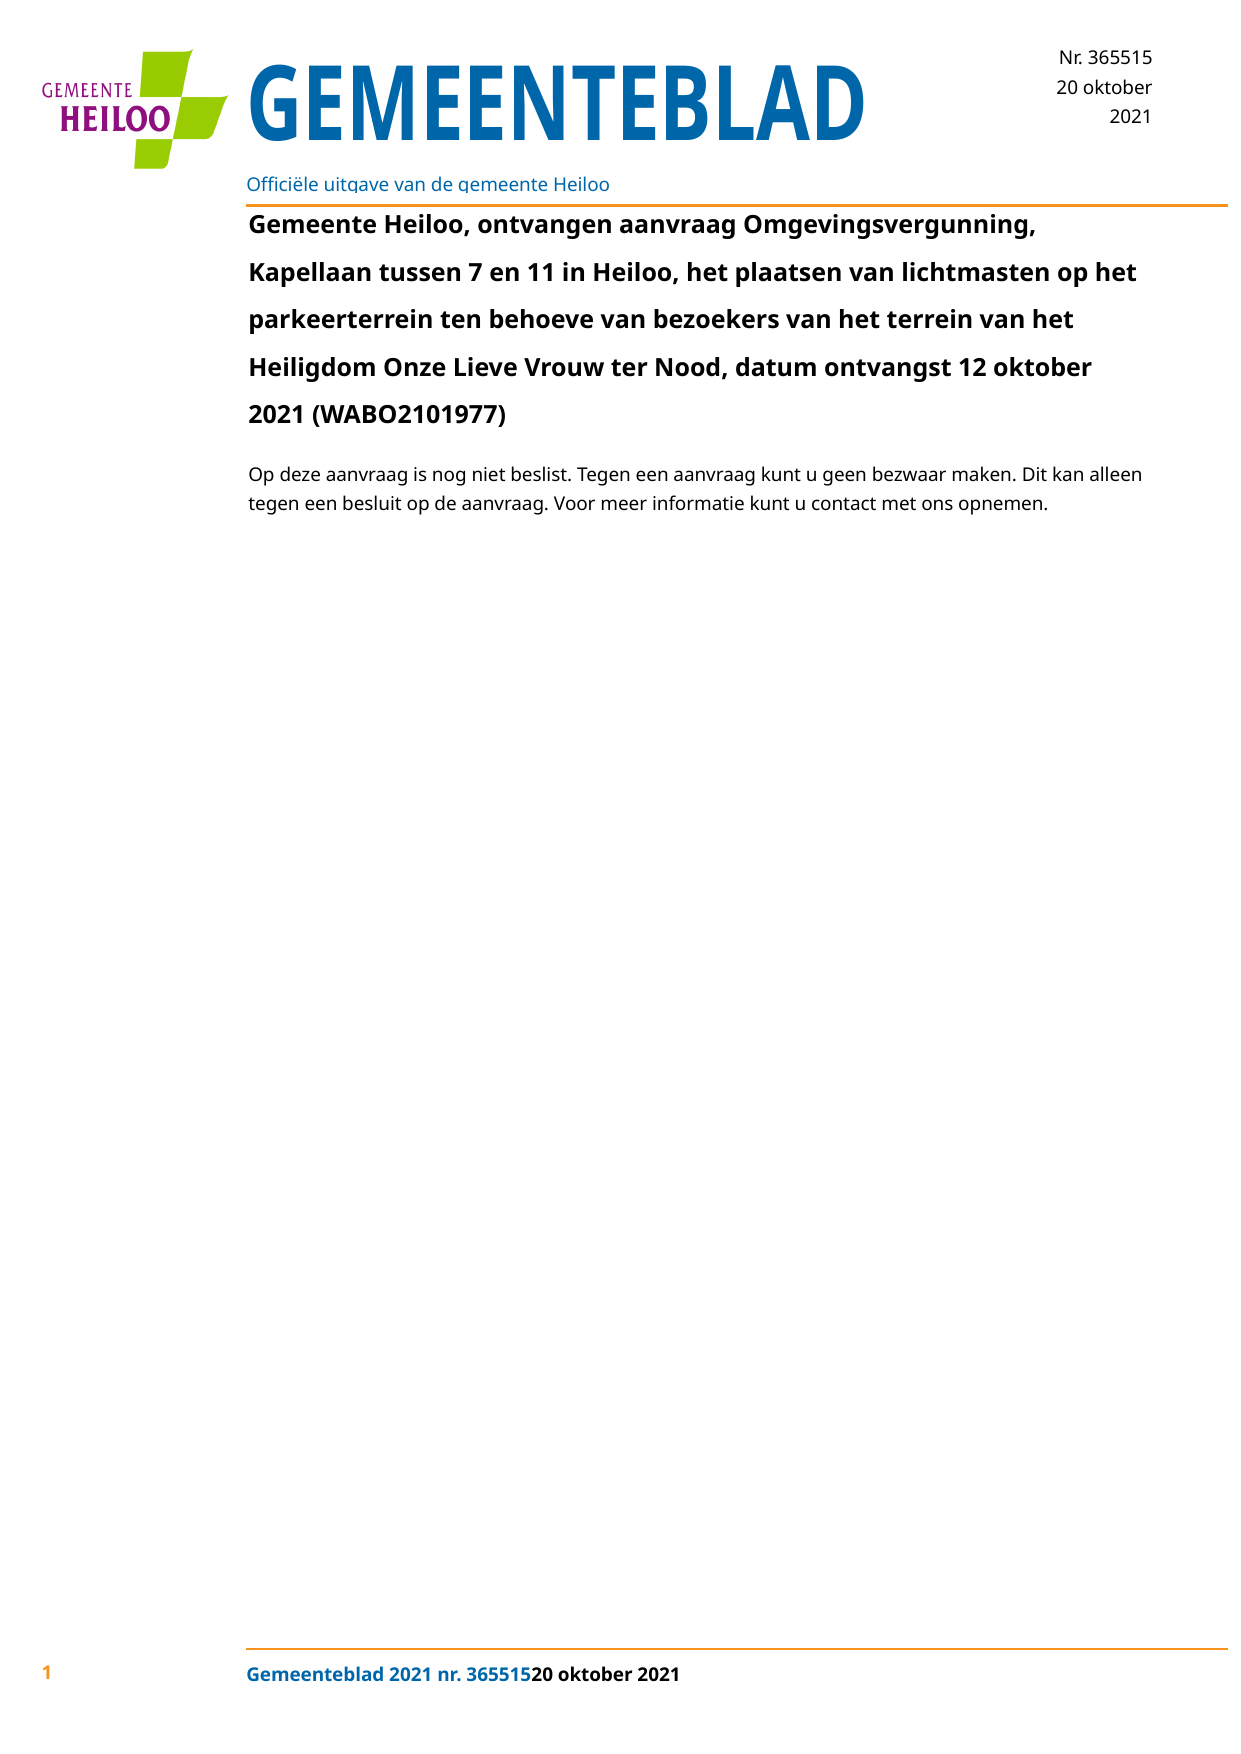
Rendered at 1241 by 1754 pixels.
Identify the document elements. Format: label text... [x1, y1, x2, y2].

text Gemeente Heiloo, ontvangen aanvraag Omgevingsvergunning, Kapellaan tussen 7 en 11 in Heiloo, het plaatsen van lichtmasten op het parkeerterrein ten behoeve van bezoekers van het terrein van het Heiligdom Onze Lieve Vrouw ter Nood, datum ontvangst 12 oktober 2021 (WABO2101977) [248, 207, 1152, 431]
picture [41, 47, 231, 172]
text Op deze aanvraag is nog niet beslist. Tegen een aanvraag kunt u geen bezwaar maken. Dit kan alleen tegen een besluit op de aanvraag. Voor meer informatie kunt u contact met ons opnemen. [248, 461, 1152, 516]
